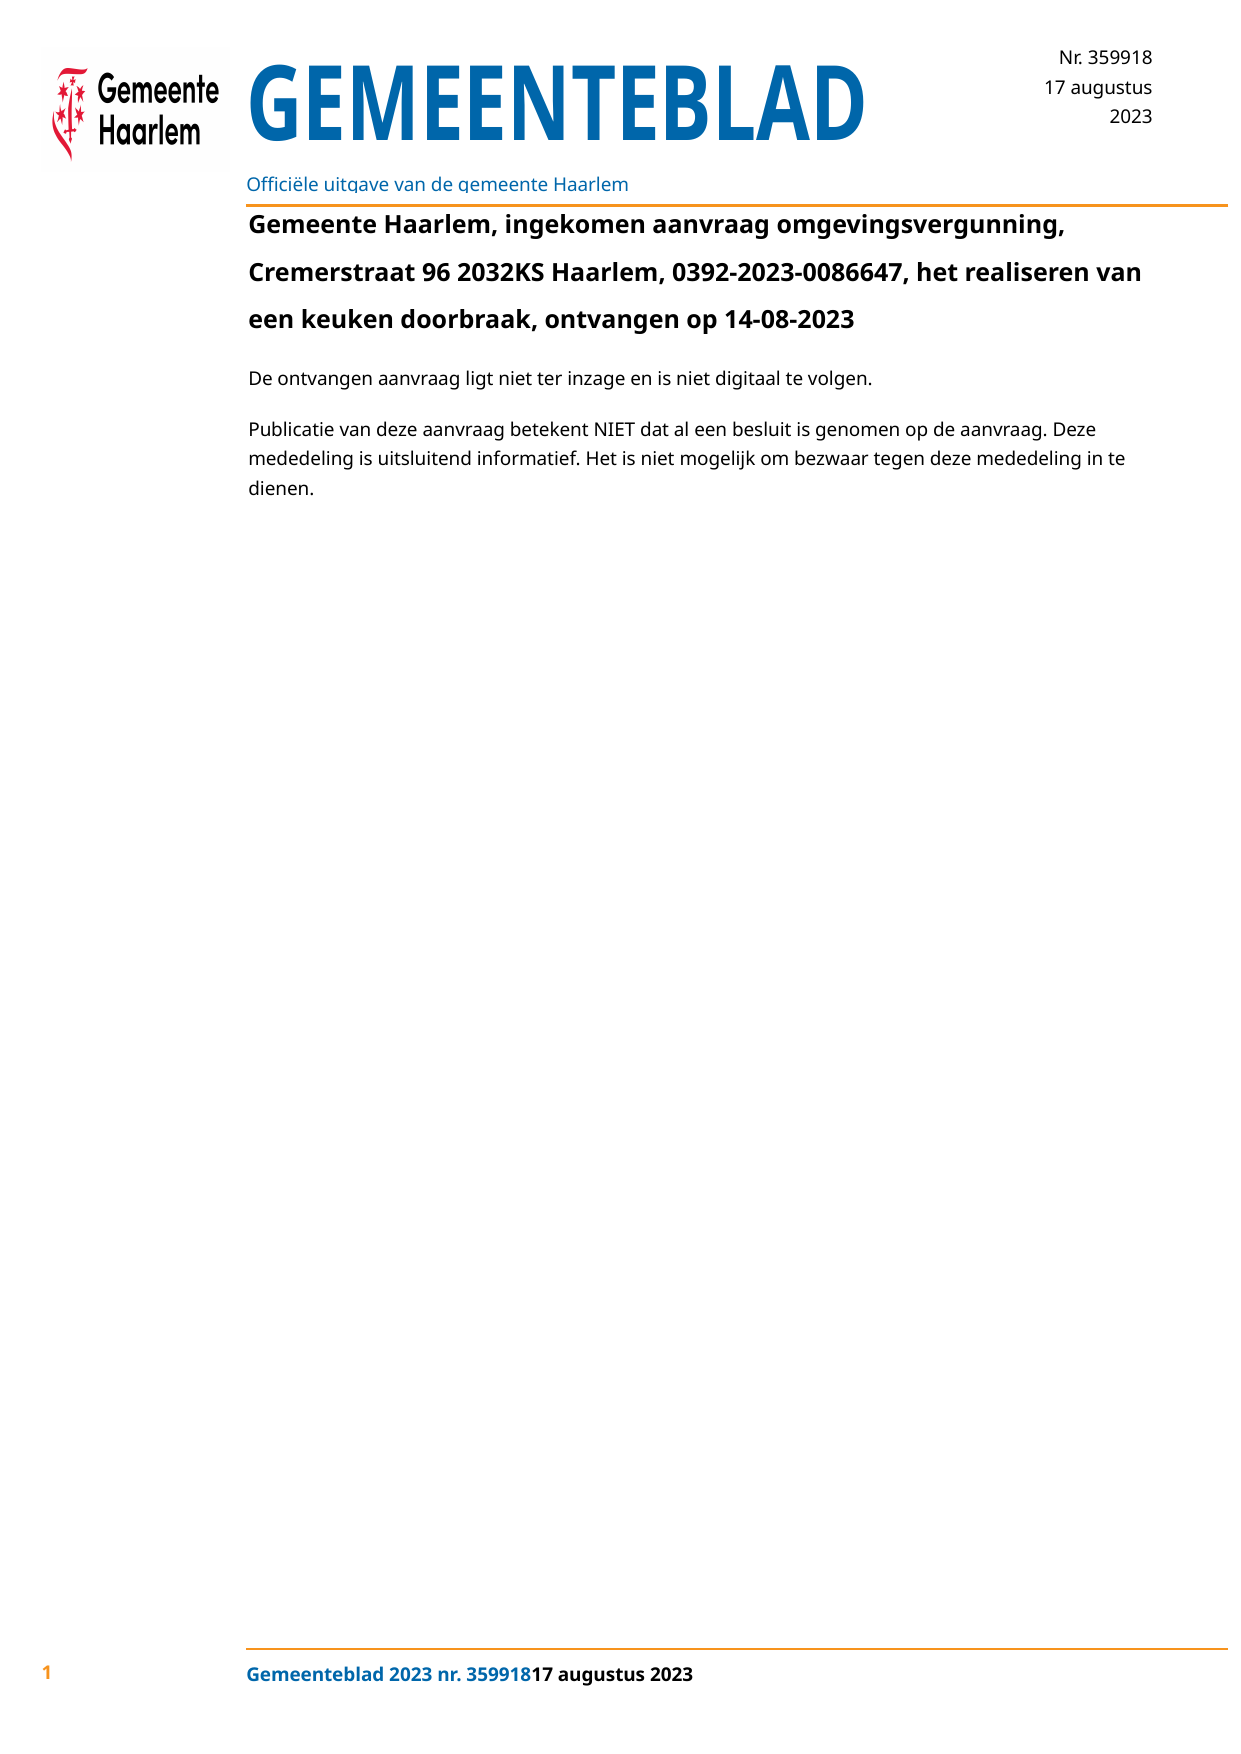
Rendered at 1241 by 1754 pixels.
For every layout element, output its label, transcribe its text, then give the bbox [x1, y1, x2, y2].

text Publicatie van deze aanvraag betekent NIET dat al een besluit is genomen op de aanvraag. Deze mededeling is uitsluitend informatief. Het is niet mogelijk om bezwaar tegen deze mededeling in te dienen. [248, 416, 1152, 501]
text Gemeente Haarlem, ingekomen aanvraag omgevingsvergunning, Cremerstraat 96 2032KS Haarlem, 0392-2023-0086647, het realiseren van een keuken doorbraak, ontvangen op 14-08-2023 [248, 207, 1152, 336]
picture [41, 47, 231, 172]
text De ontvangen aanvraag ligt niet ter inzage en is niet digitaal te volgen. [248, 366, 1152, 391]
